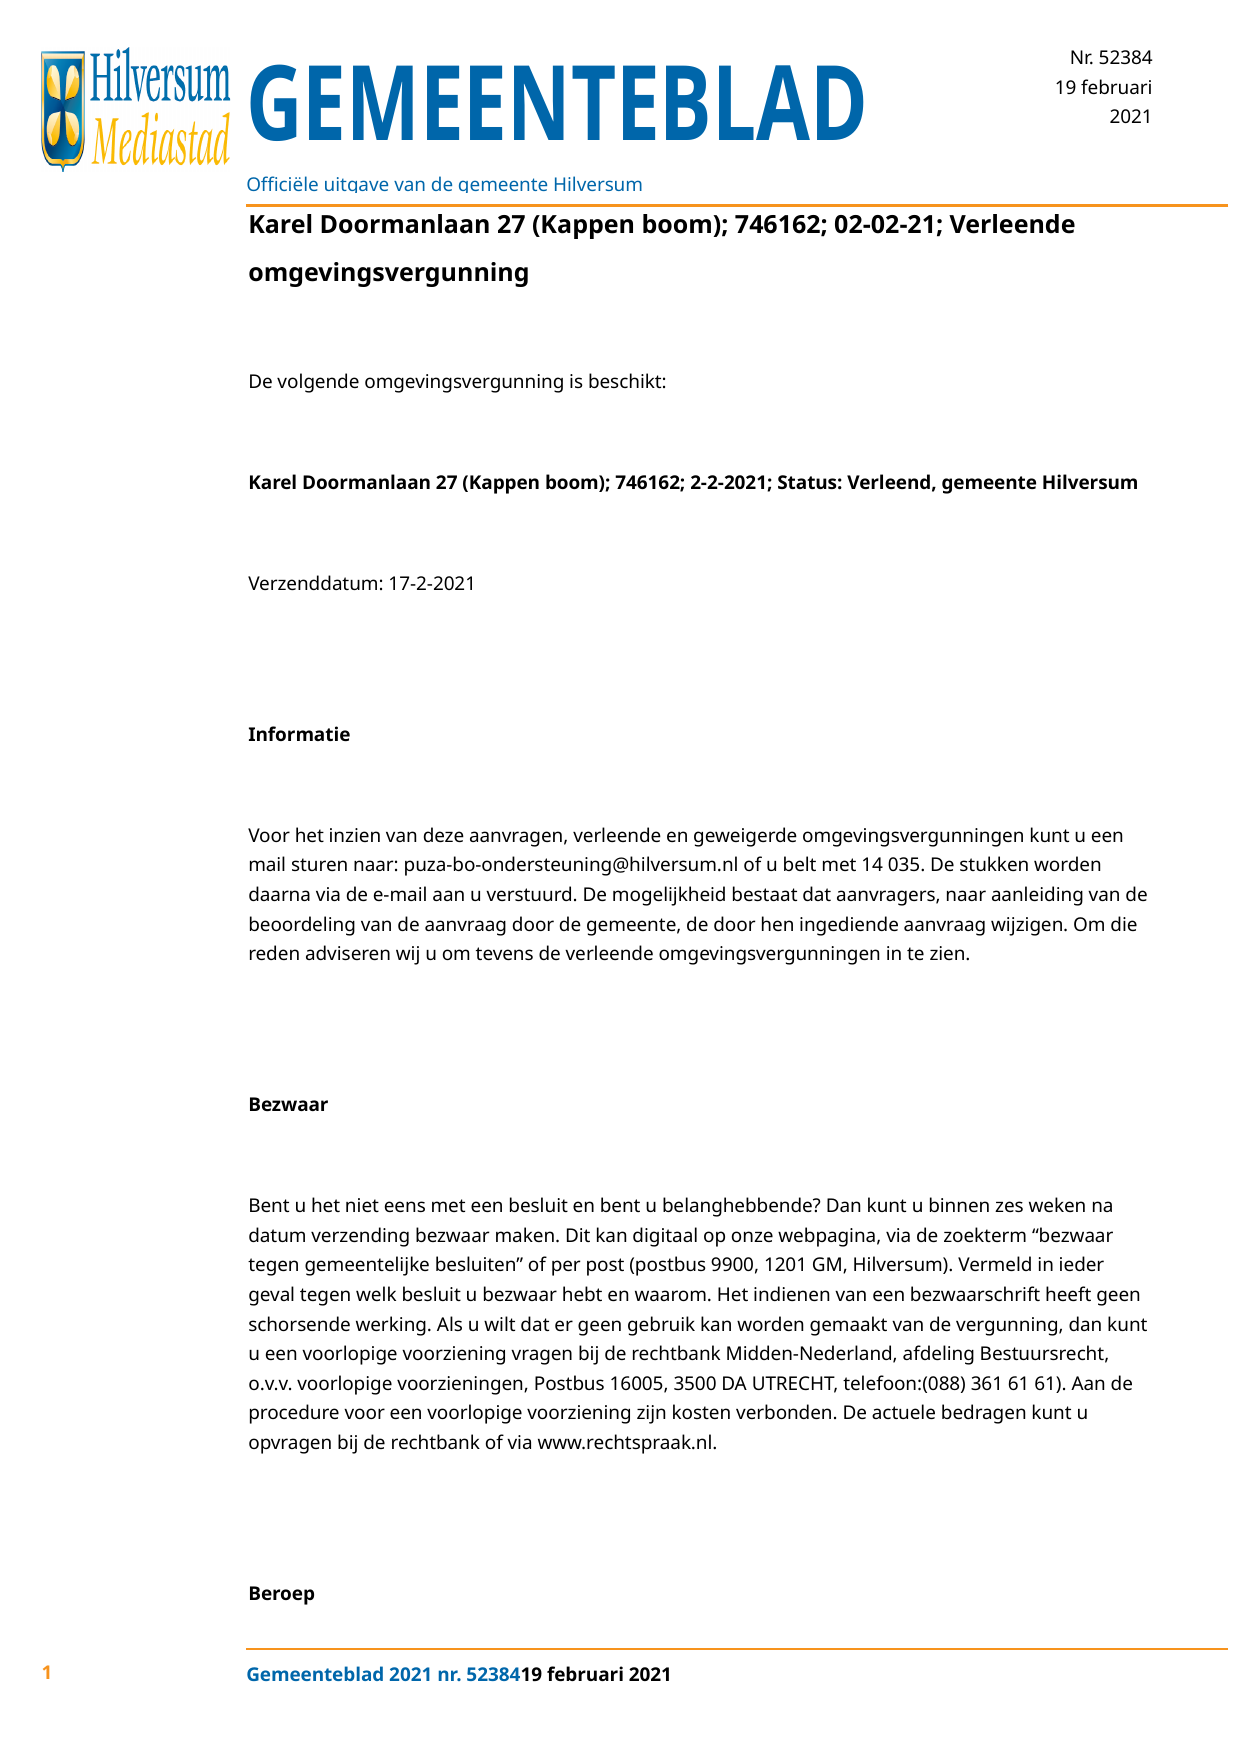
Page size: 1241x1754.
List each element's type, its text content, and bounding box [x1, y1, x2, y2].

picture [41, 47, 231, 172]
text Informatie [248, 721, 1152, 747]
text De volgende omgevingsvergunning is beschikt: [248, 368, 1152, 394]
text Karel Doormanlaan 27 (Kappen boom); 746162; 02-02-21; Verleende omgevingsvergunning [248, 207, 1152, 288]
text Karel Doormanlaan 27 (Kappen boom); 746162; 2-2-2021; Status: Verleend, gemeente Hilversum [248, 469, 1152, 495]
text Beroep [248, 1580, 1152, 1606]
text Bent u het niet eens met een besluit en bent u belanghebbende? Dan kunt u binnen zes weken na datum verzending bezwaar maken. Dit kan digitaal op onze webpagina, via de zoekterm “bezwaar tegen gemeentelijke besluiten” of per post (postbus 9900, 1201 GM, Hilversum). Vermeld in ieder geval tegen welk besluit u bezwaar hebt en waarom. Het indienen van een bezwaarschrift heeft geen schorsende werking. Als u wilt dat er geen gebruik kan worden gemaakt van de vergunning, dan kunt u een voorlopige voorziening vragen bij de rechtbank Midden-Nederland, afdeling Bestuursrecht, o.v.v. voorlopige voorzieningen, Postbus 16005, 3500 DA UTRECHT, telefoon:(088) 361 61 61). Aan de procedure voor een voorlopige voorziening zijn kosten verbonden. De actuele bedragen kunt u opvragen bij de rechtbank of via www.rechtspraak.nl. [248, 1192, 1152, 1455]
text Voor het inzien van deze aanvragen, verleende en geweigerde omgevingsvergunningen kunt u een mail sturen naar: puza-bo-ondersteuning@hilversum.nl of u belt met 14 035. De stukken worden daarna via de e-mail aan u verstuurd. De mogelijkheid bestaat dat aanvragers, naar aanleiding van de beoordeling van de aanvraag door de gemeente, de door hen ingediende aanvraag wijzigen. Om die reden adviseren wij u om tevens de verleende omgevingsvergunningen in te zien. [248, 822, 1152, 966]
text Verzenddatum: 17-2-2021 [248, 570, 1152, 596]
text Bezwaar [248, 1092, 1152, 1117]
